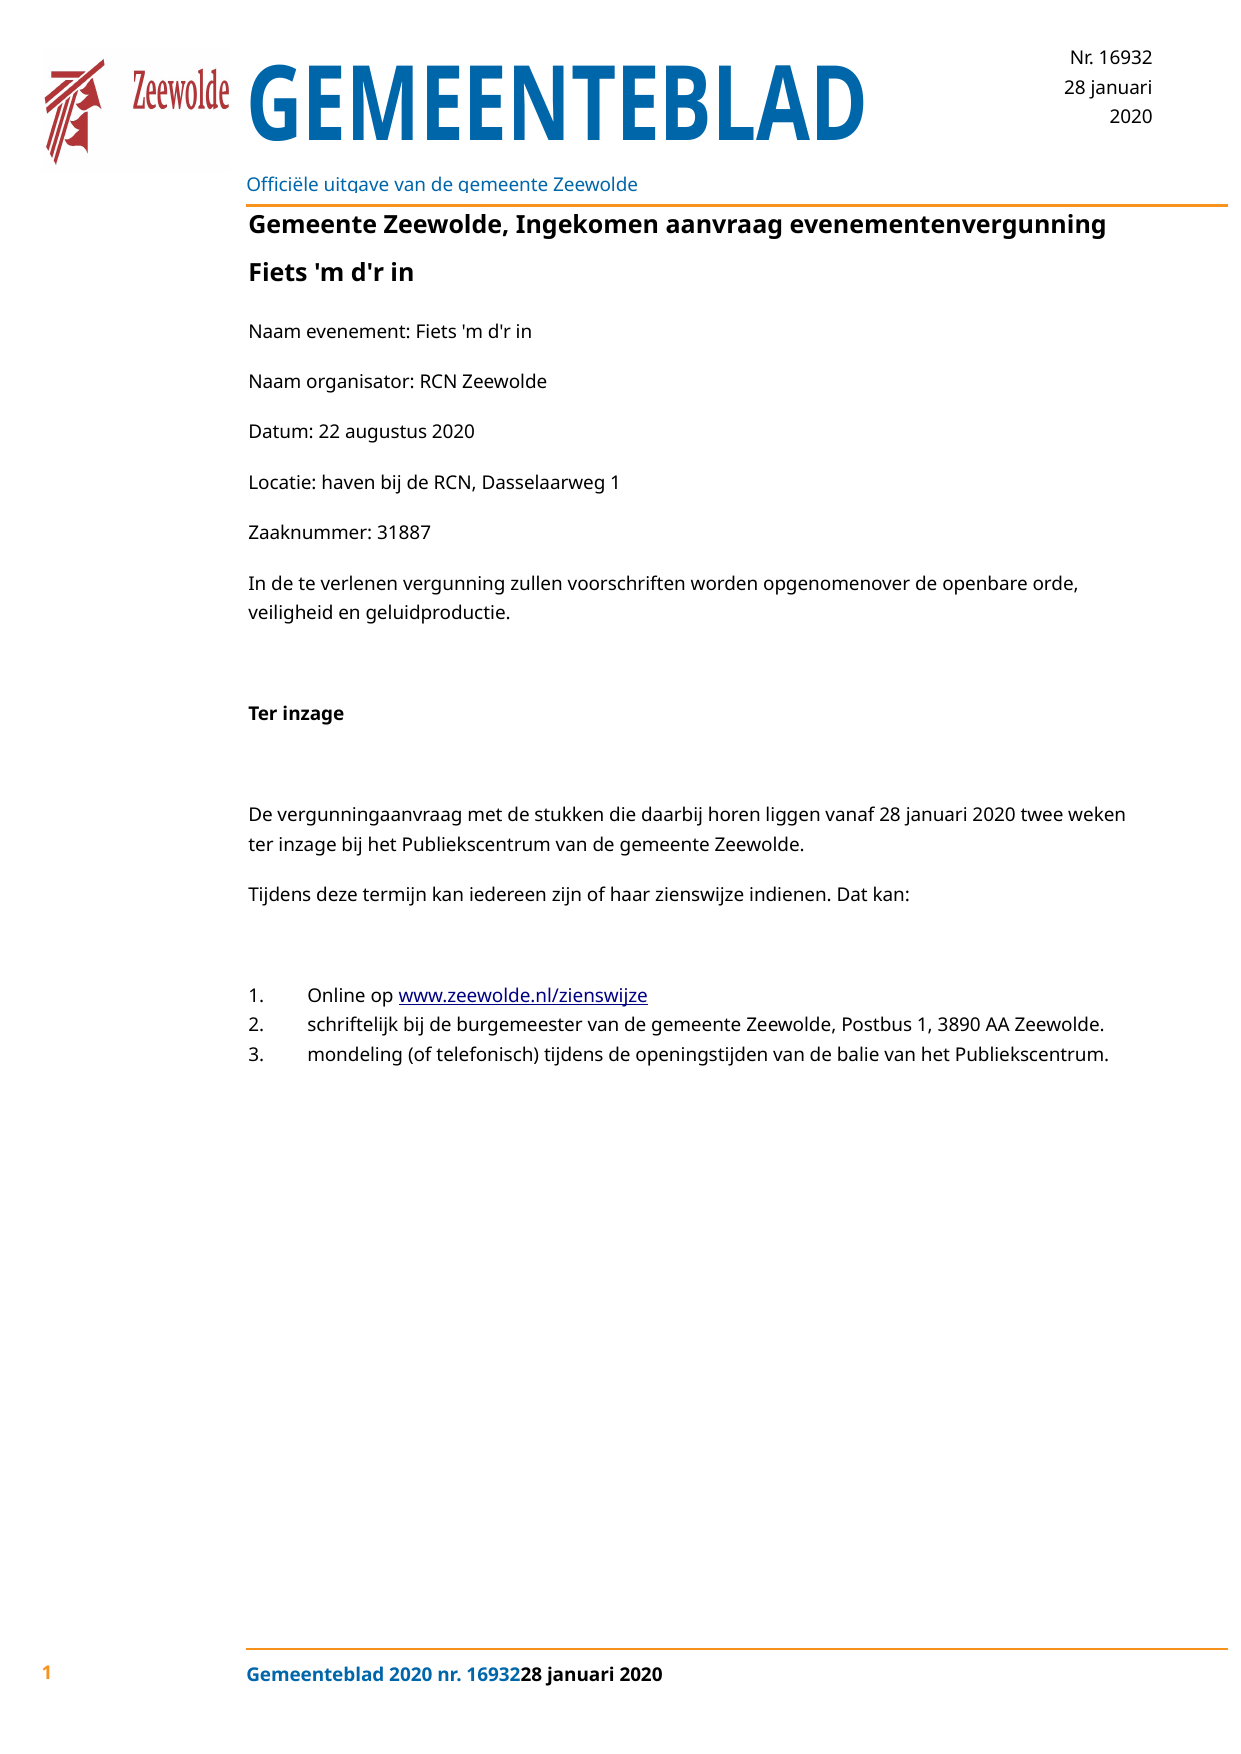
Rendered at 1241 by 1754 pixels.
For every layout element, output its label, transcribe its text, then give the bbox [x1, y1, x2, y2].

list Online op www.zeewolde.nl/zienswijze [248, 982, 1152, 1008]
picture [41, 47, 231, 172]
text Zaaknummer: 31887 [248, 519, 1152, 545]
text In de te verlenen vergunning zullen voorschriften worden opgenomenover de openbare orde, veiligheid en geluidproductie. [248, 570, 1152, 625]
text Gemeente Zeewolde, Ingekomen aanvraag evenementenvergunning Fiets 'm d'r in [248, 207, 1152, 288]
list mondeling (of telefonisch) tijdens de openingstijden van de balie van het Publiekscentrum. [248, 1041, 1152, 1067]
text Naam organisator: RCN Zeewolde [248, 368, 1152, 394]
text Naam evenement: Fiets 'm d'r in [248, 318, 1152, 344]
text Tijdens deze termijn kan iedereen zijn of haar zienswijze indienen. Dat kan: [248, 881, 1152, 907]
text Datum: 22 augustus 2020 [248, 419, 1152, 444]
text De vergunningaanvraag met de stukken die daarbij horen liggen vanaf 28 januari 2020 twee weken ter inzage bij het Publiekscentrum van de gemeente Zeewolde. [248, 801, 1152, 857]
text Ter inzage [248, 700, 1152, 726]
text Locatie: haven bij de RCN, Dasselaarweg 1 [248, 469, 1152, 495]
list schriftelijk bij de burgemeester van de gemeente Zeewolde, Postbus 1, 3890 AA Zeewolde. [248, 1012, 1152, 1037]
